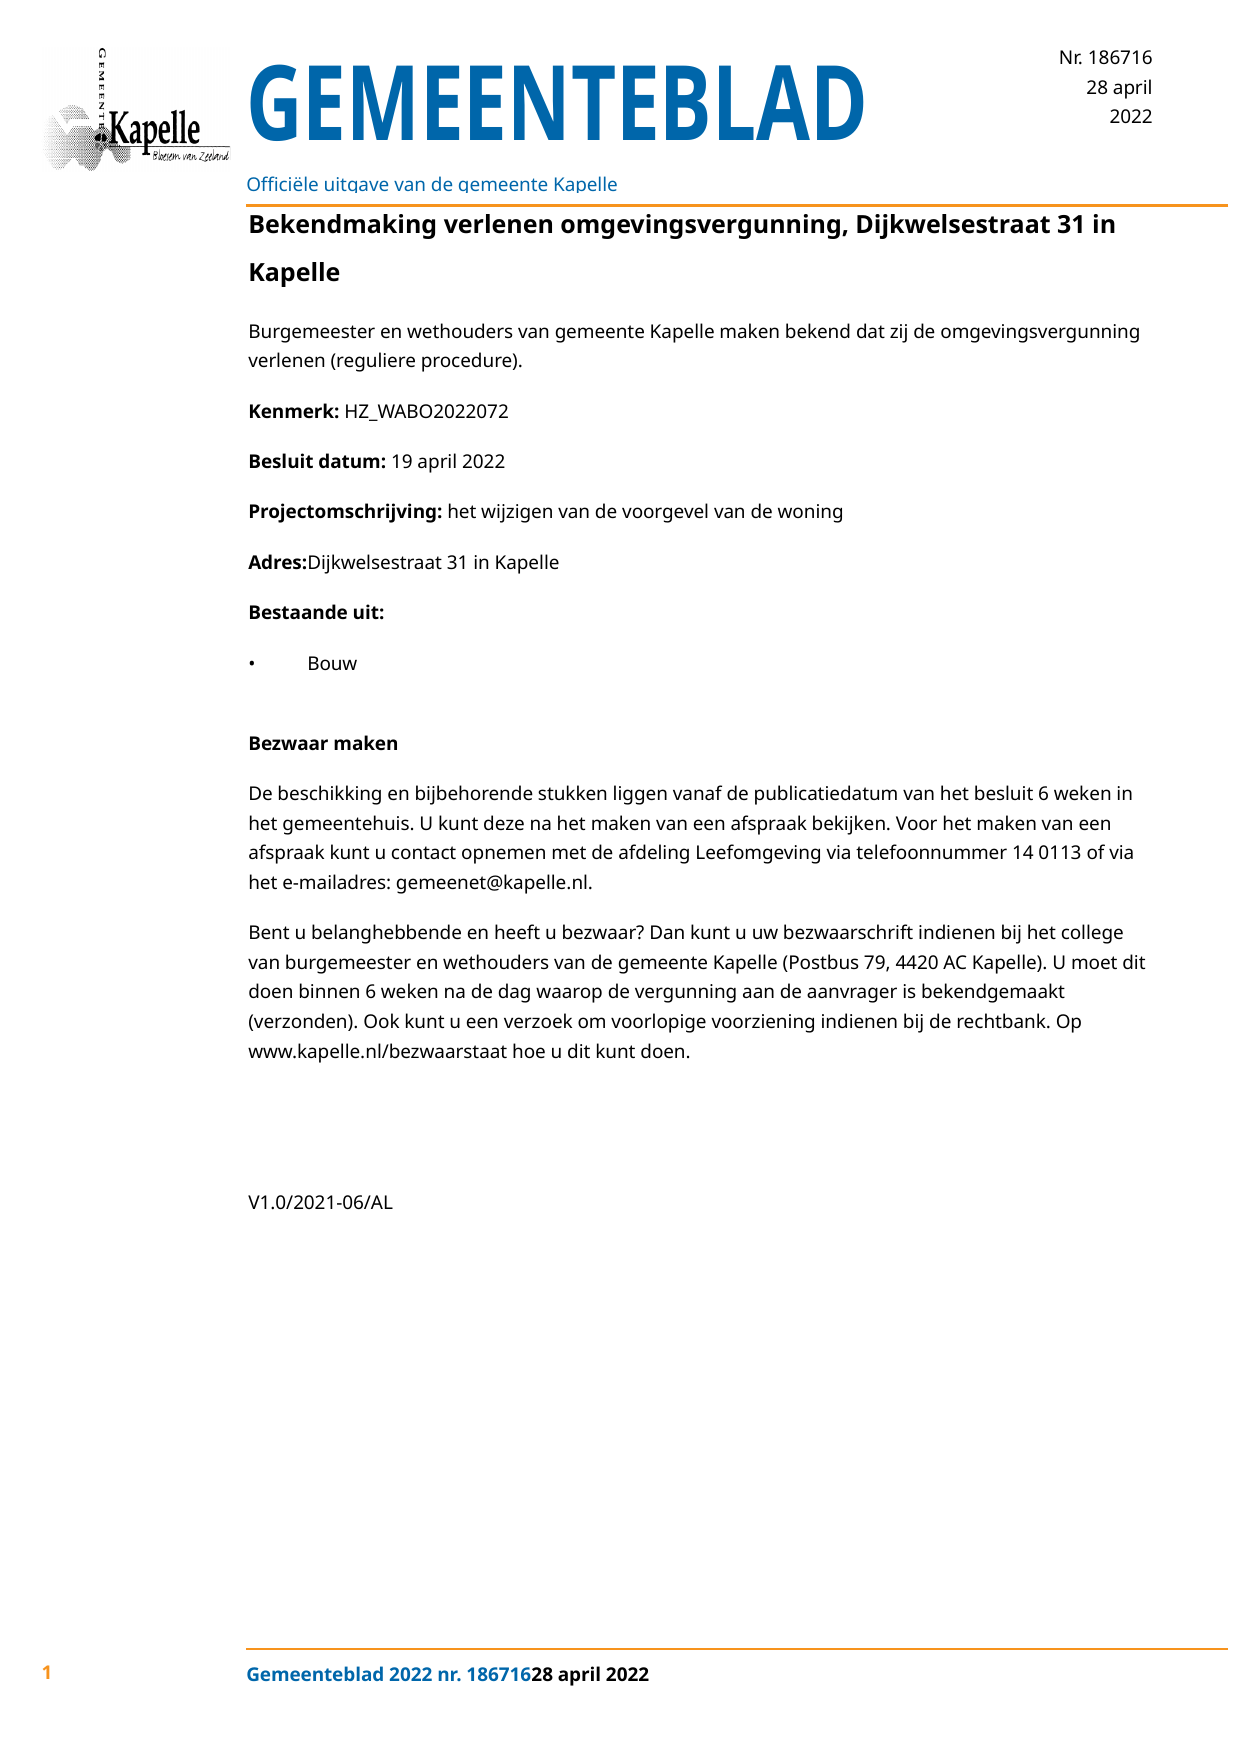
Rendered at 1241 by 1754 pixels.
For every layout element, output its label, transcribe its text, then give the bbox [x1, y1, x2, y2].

text Bestaande uit: [248, 599, 1152, 625]
text Bezwaar maken [248, 730, 1152, 756]
text De beschikking en bijbehorende stukken liggen vanaf de publicatiedatum van het besluit 6 weken in het gemeentehuis. U kunt deze na het maken van een afspraak bekijken. Voor het maken van een afspraak kunt u contact opnemen met de afdeling Leefomgeving via telefoonnummer 14 0113 of via het e-mailadres: gemeenet@kapelle.nl. [248, 780, 1152, 895]
text V1.0/2021-06/AL [248, 1189, 1152, 1215]
text Kenmerk: HZ_WABO2022072 [248, 398, 1152, 424]
text Adres:Dijkwelsestraat 31 in Kapelle [248, 549, 1152, 575]
text Projectomschrijving: het wijzigen van de voorgevel van de woning [248, 499, 1152, 524]
text Bent u belanghebbende en heeft u bezwaar? Dan kunt u uw bezwaarschrift indienen bij het college van burgemeester en wethouders van de gemeente Kapelle (Postbus 79, 4420 AC Kapelle). U moet dit doen binnen 6 weken na de dag waarop de vergunning aan de aanvrager is bekendgemaakt (verzonden). Ook kunt u een verzoek om voorlopige voorziening indienen bij de rechtbank. Op www.kapelle.nl/bezwaarstaat hoe u dit kunt doen. [248, 919, 1152, 1064]
text Bekendmaking verlenen omgevingsvergunning, Dijkwelsestraat 31 in Kapelle [248, 207, 1152, 288]
text Burgemeester en wethouders van gemeente Kapelle maken bekend dat zij de omgevingsvergunning verlenen (reguliere procedure). [248, 318, 1152, 373]
picture [41, 47, 231, 172]
list Bouw [248, 650, 1152, 676]
text Besluit datum: 19 april 2022 [248, 448, 1152, 474]
